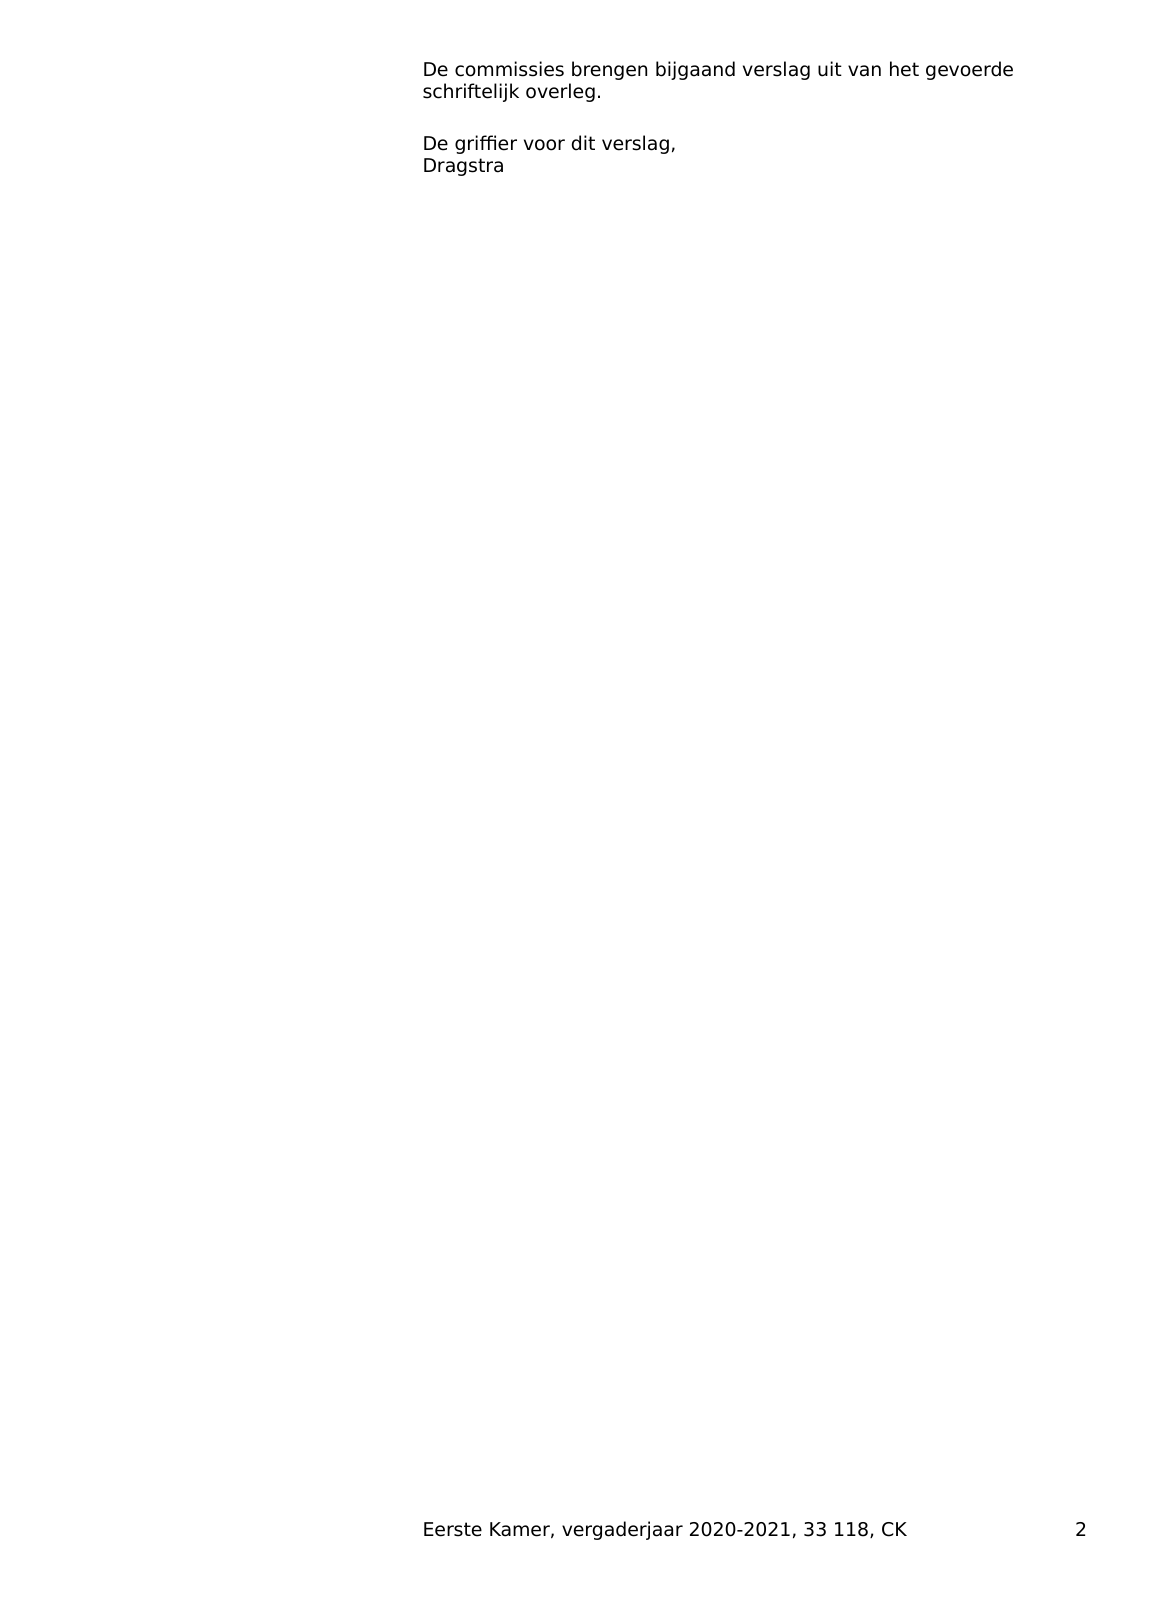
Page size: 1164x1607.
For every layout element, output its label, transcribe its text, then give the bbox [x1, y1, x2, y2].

text De commissies brengen bijgaand verslag uit van het gevoerde schriftelijk overleg. [422, 59, 1087, 103]
text De griffier voor dit verslag, Dragstra [422, 133, 1087, 177]
